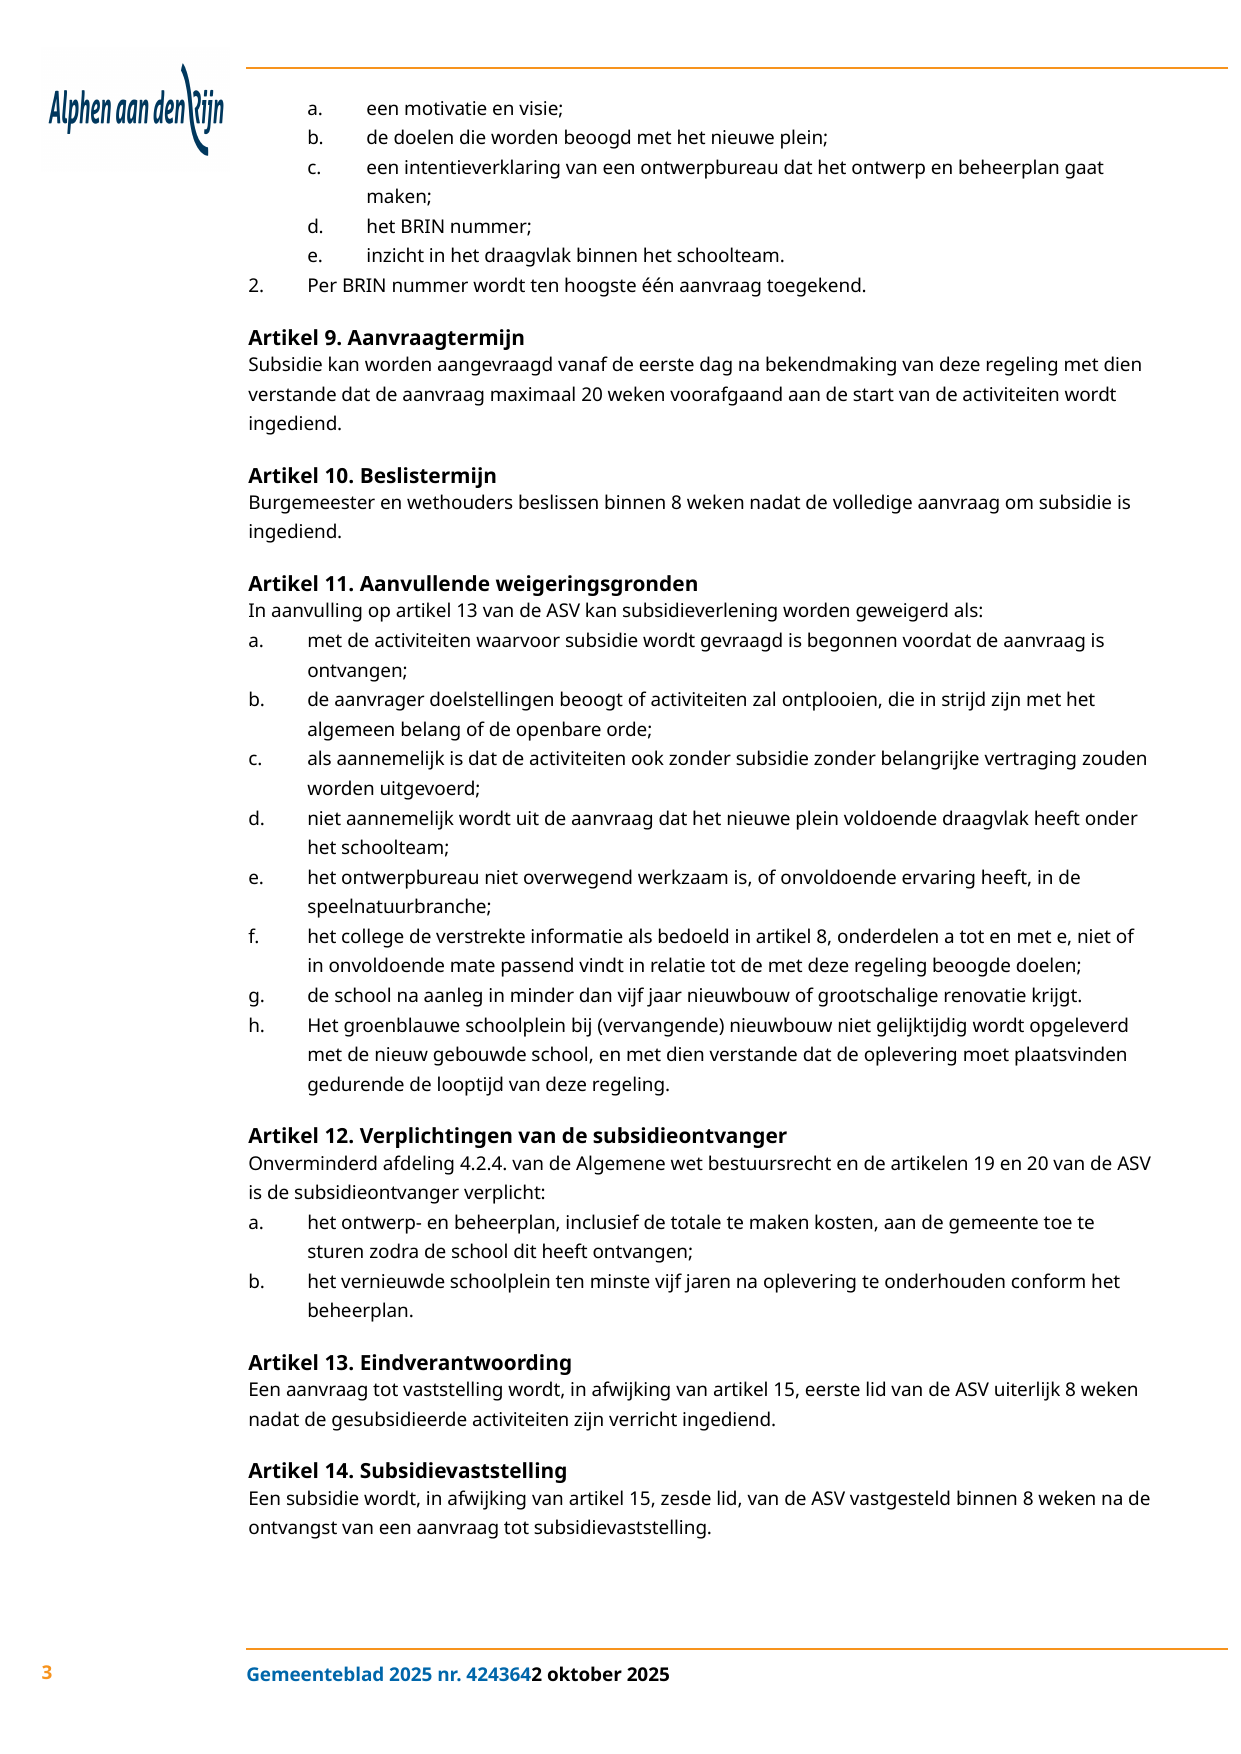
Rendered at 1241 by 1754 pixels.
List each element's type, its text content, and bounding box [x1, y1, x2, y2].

text Artikel 14. Subsidievaststelling [248, 1457, 1152, 1485]
list Per BRIN nummer wordt ten hoogste één aanvraag toegekend. [248, 272, 1152, 298]
text Subsidie kan worden aangevraagd vanaf de eerste dag na bekendmaking van deze regeling met dien verstande dat de aanvraag maximaal 20 weken voorafgaand aan de start van de activiteiten wordt ingediend. [248, 351, 1152, 436]
list de aanvrager doelstellingen beoogt of activiteiten zal ontplooien, die in strijd zijn met het algemeen belang of de openbare orde; [248, 686, 1152, 742]
list het ontwerpbureau niet overwegend werkzaam is, of onvoldoende ervaring heeft, in de speelnatuurbranche; [248, 864, 1152, 919]
text Onverminderd afdeling 4.2.4. van de Algemene wet bestuursrecht en de artikelen 19 en 20 van de ASV is de subsidieontvanger verplicht: [248, 1150, 1152, 1205]
picture [41, 47, 231, 172]
text Artikel 10. Beslistermijn [248, 461, 1152, 489]
text In aanvulling op artikel 13 van de ASV kan subsidieverlening worden geweigerd als: [248, 598, 1152, 623]
list het ontwerp- en beheerplan, inclusief de totale te maken kosten, aan de gemeente toe te sturen zodra de school dit heeft ontvangen; [248, 1209, 1152, 1264]
list de doelen die worden beoogd met het nieuwe plein; [307, 124, 1152, 150]
text Artikel 11. Aanvullende weigeringsgronden [248, 569, 1152, 598]
list het college de verstrekte informatie als bedoeld in artikel 8, onderdelen a tot en met e, niet of in onvoldoende mate passend vindt in relatie tot de met deze regeling beoogde doelen; [248, 923, 1152, 978]
list inzicht in het draagvlak binnen het schoolteam. [307, 243, 1152, 268]
list niet aannemelijk wordt uit de aanvraag dat het nieuwe plein voldoende draagvlak heeft onder het schoolteam; [248, 805, 1152, 860]
list de school na aanleg in minder dan vijf jaar nieuwbouw of grootschalige renovatie krijgt. [248, 982, 1152, 1008]
list een intentieverklaring van een ontwerpbureau dat het ontwerp en beheerplan gaat maken; [307, 154, 1152, 209]
text Artikel 13. Eindverantwoording [248, 1348, 1152, 1377]
text Een subsidie wordt, in afwijking van artikel 15, zesde lid, van de ASV vastgesteld binnen 8 weken na de ontvangst van een aanvraag tot subsidievaststelling. [248, 1485, 1152, 1540]
text Een aanvraag tot vaststelling wordt, in afwijking van artikel 15, eerste lid van de ASV uiterlijk 8 weken nadat de gesubsidieerde activiteiten zijn verricht ingediend. [248, 1377, 1152, 1432]
list het BRIN nummer; [307, 213, 1152, 239]
text Burgemeester en wethouders beslissen binnen 8 weken nadat de volledige aanvraag om subsidie is ingediend. [248, 489, 1152, 544]
list het vernieuwde schoolplein ten minste vijf jaren na oplevering te onderhouden conform het beheerplan. [248, 1268, 1152, 1323]
list een motivatie en visie; [307, 95, 1152, 121]
list Het groenblauwe schoolplein bij (vervangende) nieuwbouw niet gelijktijdig wordt opgeleverd met de nieuw gebouwde school, en met dien verstande dat de oplevering moet plaatsvinden gedurende de looptijd van deze regeling. [248, 1012, 1152, 1097]
text Artikel 12. Verplichtingen van de subsidieontvanger [248, 1121, 1152, 1150]
list met de activiteiten waarvoor subsidie wordt gevraagd is begonnen voordat de aanvraag is ontvangen; [248, 627, 1152, 682]
text Artikel 9. Aanvraagtermijn [248, 323, 1152, 351]
list als aannemelijk is dat de activiteiten ook zonder subsidie zonder belangrijke vertraging zouden worden uitgevoerd; [248, 746, 1152, 801]
